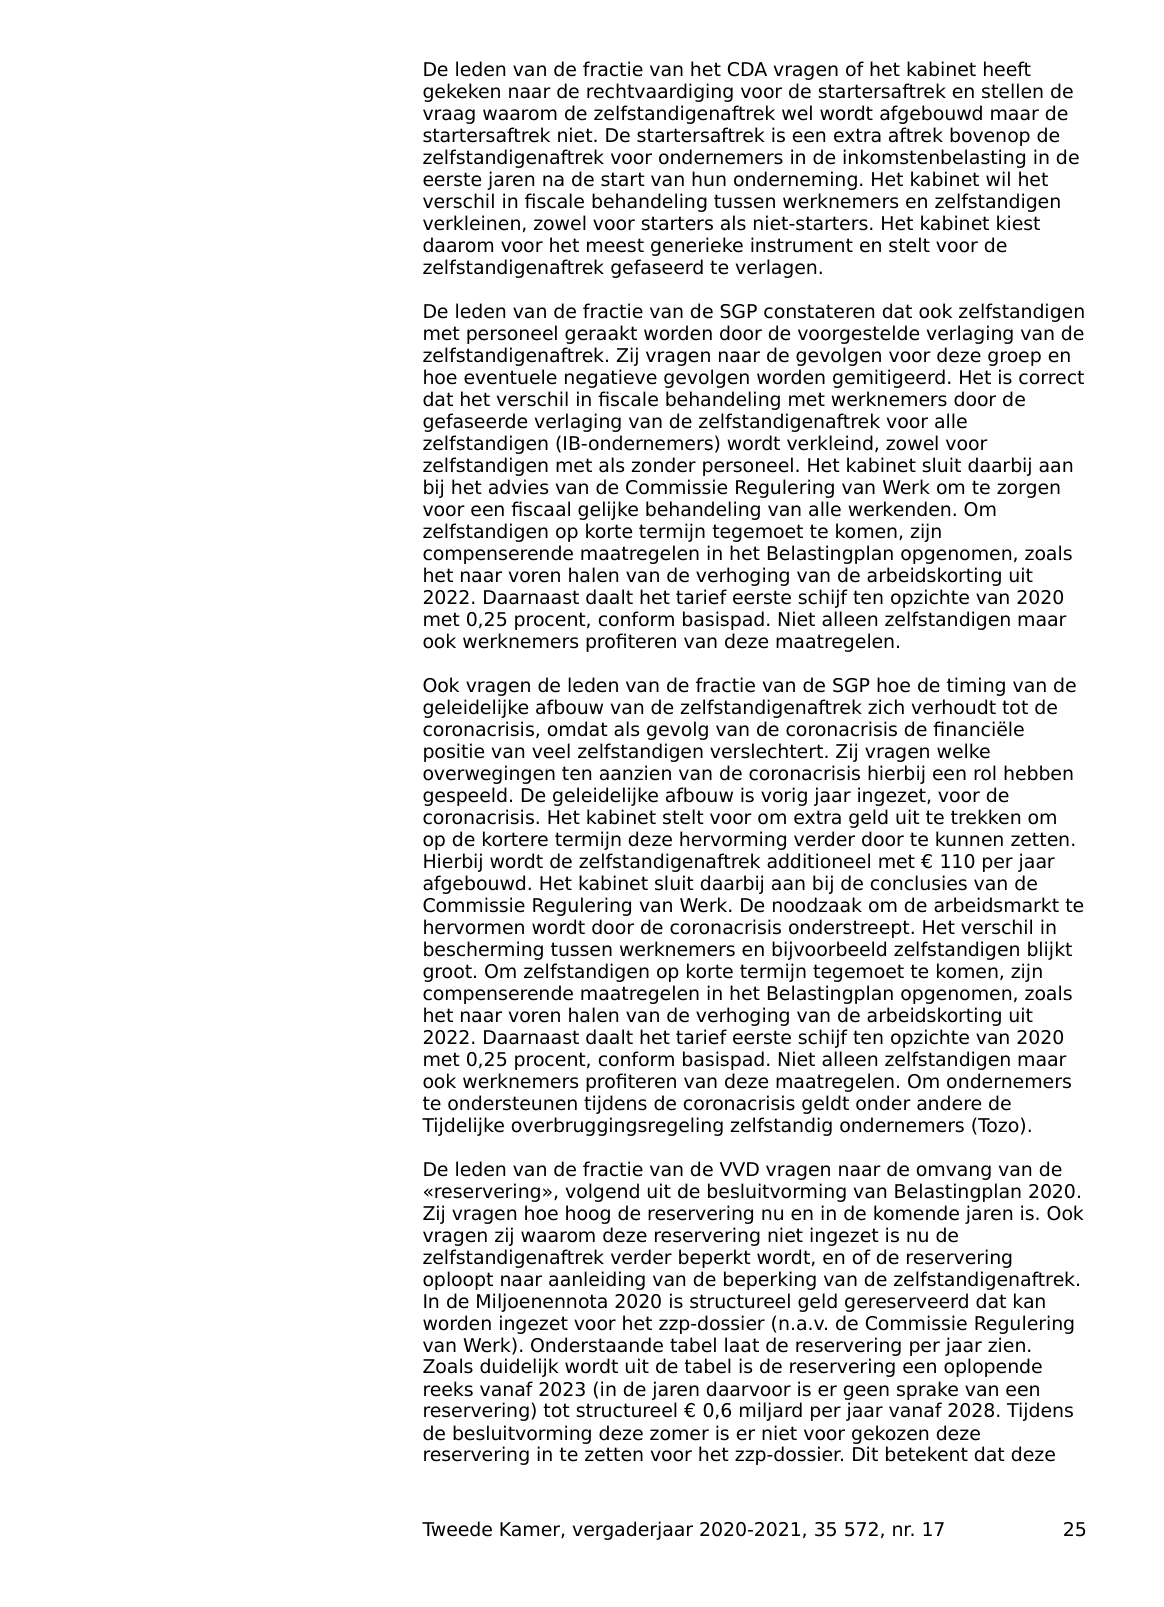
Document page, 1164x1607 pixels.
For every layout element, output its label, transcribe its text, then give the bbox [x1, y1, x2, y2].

text In de Miljoenennota 2020 is structureel geld gereserveerd dat kan worden ingezet voor het zzp-dossier (n.a.v. de Commissie Regulering van Werk). Onderstaande tabel laat de reservering per jaar zien. Zoals duidelijk wordt uit de tabel is de reservering een oplopende reeks vanaf 2023 (in de jaren daarvoor is er geen sprake van een reservering) tot structureel € 0,6 miljard per jaar vanaf 2028. Tijdens de besluitvorming deze zomer is er niet voor gekozen deze reservering in te zetten voor het zzp-dossier. Dit betekent dat deze [422, 1291, 1087, 1466]
text De leden van de fractie van de VVD vragen naar de omvang van de «reservering», volgend uit de besluitvorming van Belastingplan 2020. Zij vragen hoe hoog de reservering nu en in de komende jaren is. Ook vragen zij waarom deze reservering niet ingezet is nu de zelfstandigenaftrek verder beperkt wordt, en of de reservering oploopt naar aanleiding van de beperking van de zelfstandigenaftrek. [422, 1159, 1087, 1291]
text De leden van de fractie van de SGP constateren dat ook zelfstandigen met personeel geraakt worden door de voorgestelde verlaging van de zelfstandigenaftrek. Zij vragen naar de gevolgen voor deze groep en hoe eventuele negatieve gevolgen worden gemitigeerd. Het is correct dat het verschil in fiscale behandeling met werknemers door de gefaseerde verlaging van de zelfstandigenaftrek voor alle zelfstandigen (IB-ondernemers) wordt verkleind, zowel voor zelfstandigen met als zonder personeel. Het kabinet sluit daarbij aan bij het advies van de Commissie Regulering van Werk om te zorgen voor een fiscaal gelijke behandeling van alle werkenden. Om zelfstandigen op korte termijn tegemoet te komen, zijn compenserende maatregelen in het Belastingplan opgenomen, zoals het naar voren halen van de verhoging van de arbeidskorting uit 2022. Daarnaast daalt het tarief eerste schijf ten opzichte van 2020 met 0,25 procent, conform basispad. Niet alleen zelfstandigen maar ook werknemers profiteren van deze maatregelen. [422, 301, 1087, 653]
text Ook vragen de leden van de fractie van de SGP hoe de timing van de geleidelijke afbouw van de zelfstandigenaftrek zich verhoudt tot de coronacrisis, omdat als gevolg van de coronacrisis de financiële positie van veel zelfstandigen verslechtert. Zij vragen welke overwegingen ten aanzien van de coronacrisis hierbij een rol hebben gespeeld. De geleidelijke afbouw is vorig jaar ingezet, voor de coronacrisis. Het kabinet stelt voor om extra geld uit te trekken om op de kortere termijn deze hervorming verder door te kunnen zetten. Hierbij wordt de zelfstandigenaftrek additioneel met € 110 per jaar afgebouwd. Het kabinet sluit daarbij aan bij de conclusies van de Commissie Regulering van Werk. De noodzaak om de arbeidsmarkt te hervormen wordt door de coronacrisis onderstreept. Het verschil in bescherming tussen werknemers en bijvoorbeeld zelfstandigen blijkt groot. Om zelfstandigen op korte termijn tegemoet te komen, zijn compenserende maatregelen in het Belastingplan opgenomen, zoals het naar voren halen van de verhoging van de arbeidskorting uit 2022. Daarnaast daalt het tarief eerste schijf ten opzichte van 2020 met 0,25 procent, conform basispad. Niet alleen zelfstandigen maar ook werknemers profiteren van deze maatregelen. Om ondernemers te ondersteunen tijdens de coronacrisis geldt onder andere de Tijdelijke overbruggingsregeling zelfstandig ondernemers (Tozo). [422, 675, 1087, 1136]
text De leden van de fractie van het CDA vragen of het kabinet heeft gekeken naar de rechtvaardiging voor de startersaftrek en stellen de vraag waarom de zelfstandigenaftrek wel wordt afgebouwd maar de startersaftrek niet. De startersaftrek is een extra aftrek bovenop de zelfstandigenaftrek voor ondernemers in de inkomstenbelasting in de eerste jaren na de start van hun onderneming. Het kabinet wil het verschil in fiscale behandeling tussen werknemers en zelfstandigen verkleinen, zowel voor starters als niet-starters. Het kabinet kiest daarom voor het meest generieke instrument en stelt voor de zelfstandigenaftrek gefaseerd te verlagen. [422, 59, 1087, 279]
